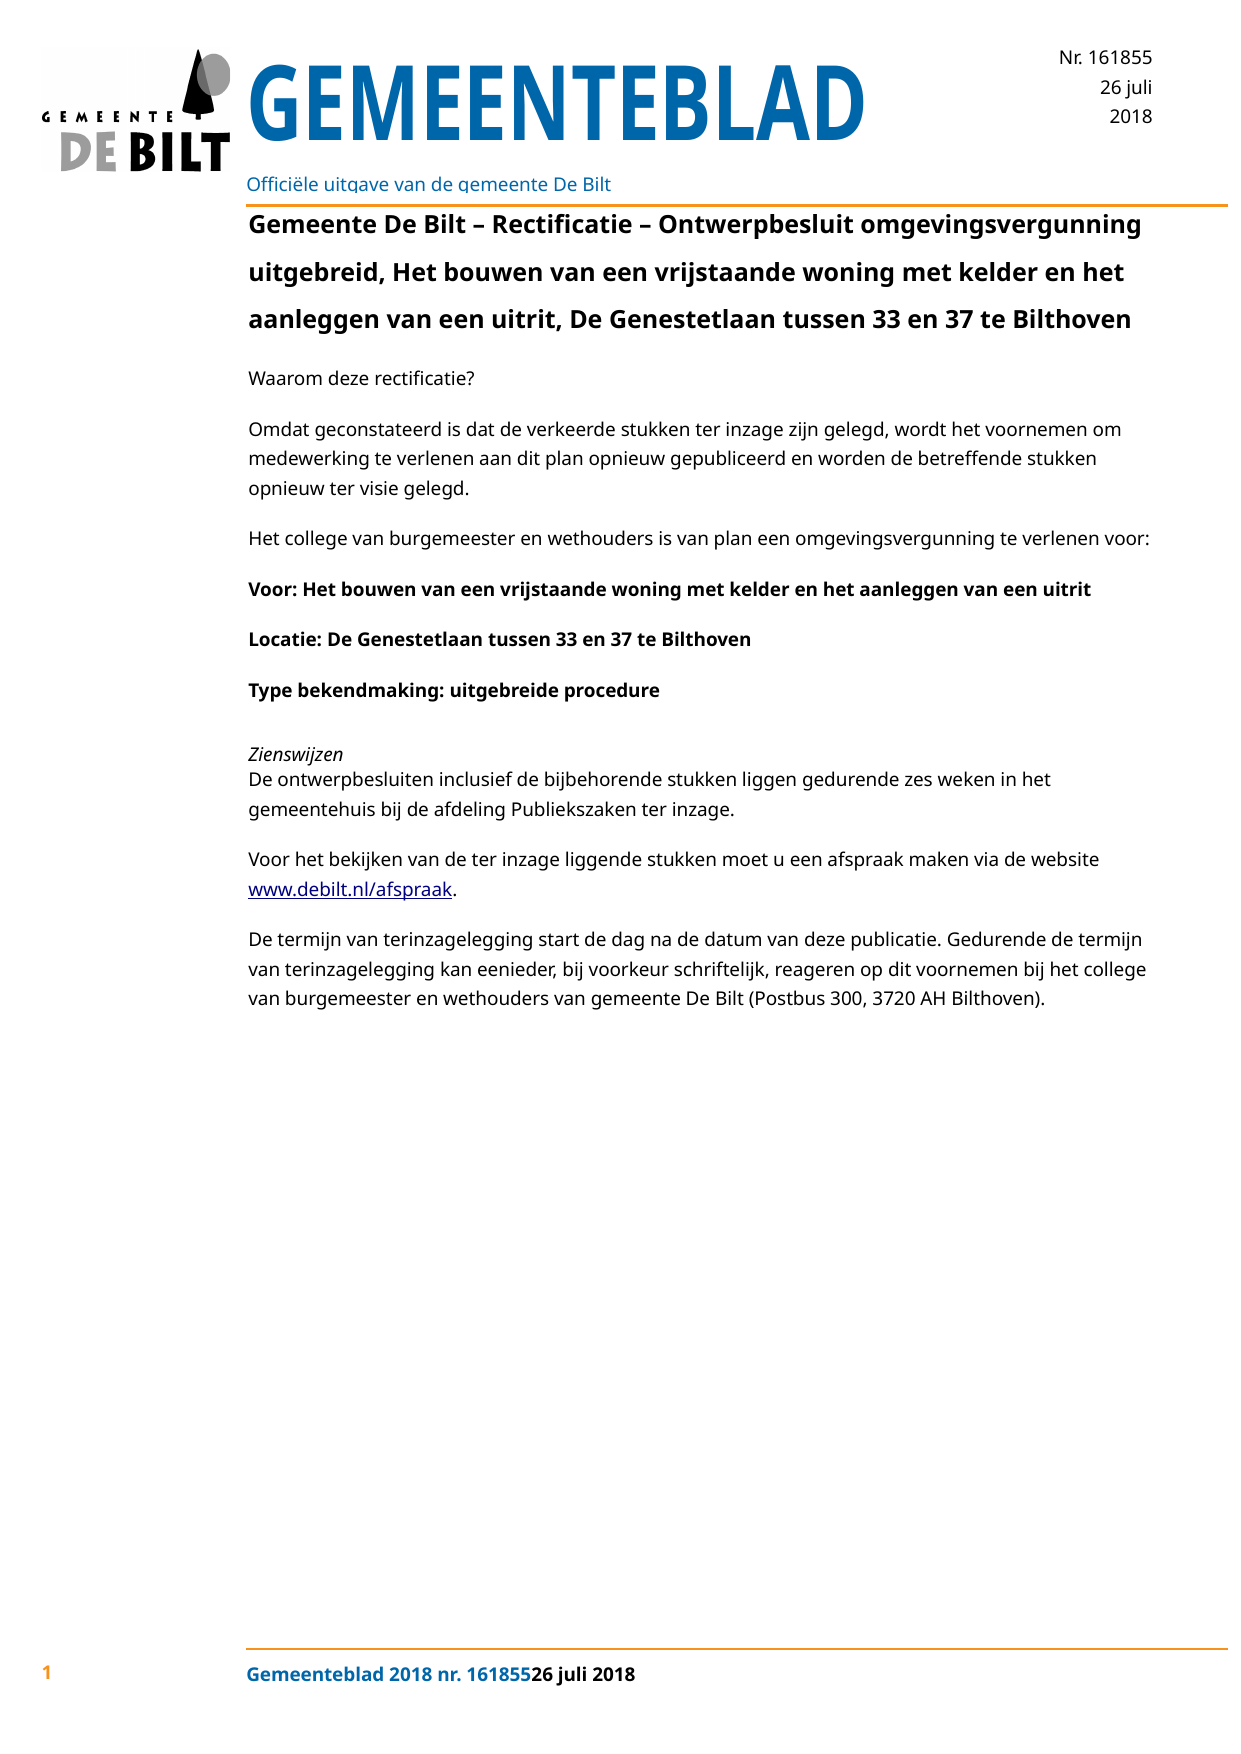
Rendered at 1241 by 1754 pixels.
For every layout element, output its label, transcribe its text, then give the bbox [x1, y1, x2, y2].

text Het college van burgemeester en wethouders is van plan een omgevingsvergunning te verlenen voor: [248, 526, 1152, 551]
text Type bekendmaking: uitgebreide procedure [248, 677, 1152, 702]
text Voor het bekijken van de ter inzage liggende stukken moet u een afspraak maken via de website www.debilt.nl/afspraak. [248, 846, 1152, 902]
text Locatie: De Genestetlaan tussen 33 en 37 te Bilthoven [248, 626, 1152, 652]
text Gemeente De Bilt – Rectificatie – Ontwerpbesluit omgevingsvergunning uitgebreid, Het bouwen van een vrijstaande woning met kelder en het aanleggen van een uitrit, De Genestetlaan tussen 33 en 37 te Bilthoven [248, 207, 1152, 336]
text Zienswijzen [248, 741, 1152, 766]
text Omdat geconstateerd is dat de verkeerde stukken ter inzage zijn gelegd, wordt het voornemen om medewerking te verlenen aan dit plan opnieuw gepubliceerd en worden de betreffende stukken opnieuw ter visie gelegd. [248, 416, 1152, 501]
text De termijn van terinzagelegging start de dag na de datum van deze publicatie. Gedurende de termijn van terinzagelegging kan eenieder, bij voorkeur schriftelijk, reageren op dit voornemen bij het college van burgemeester en wethouders van gemeente De Bilt (Postbus 300, 3720 AH Bilthoven). [248, 926, 1152, 1011]
text De ontwerpbesluiten inclusief de bijbehorende stukken liggen gedurende zes weken in het gemeentehuis bij de afdeling Publiekszaken ter inzage. [248, 766, 1152, 822]
picture [41, 47, 231, 172]
text Voor: Het bouwen van een vrijstaande woning met kelder en het aanleggen van een uitrit [248, 576, 1152, 602]
text Waarom deze rectificatie? [248, 366, 1152, 391]
